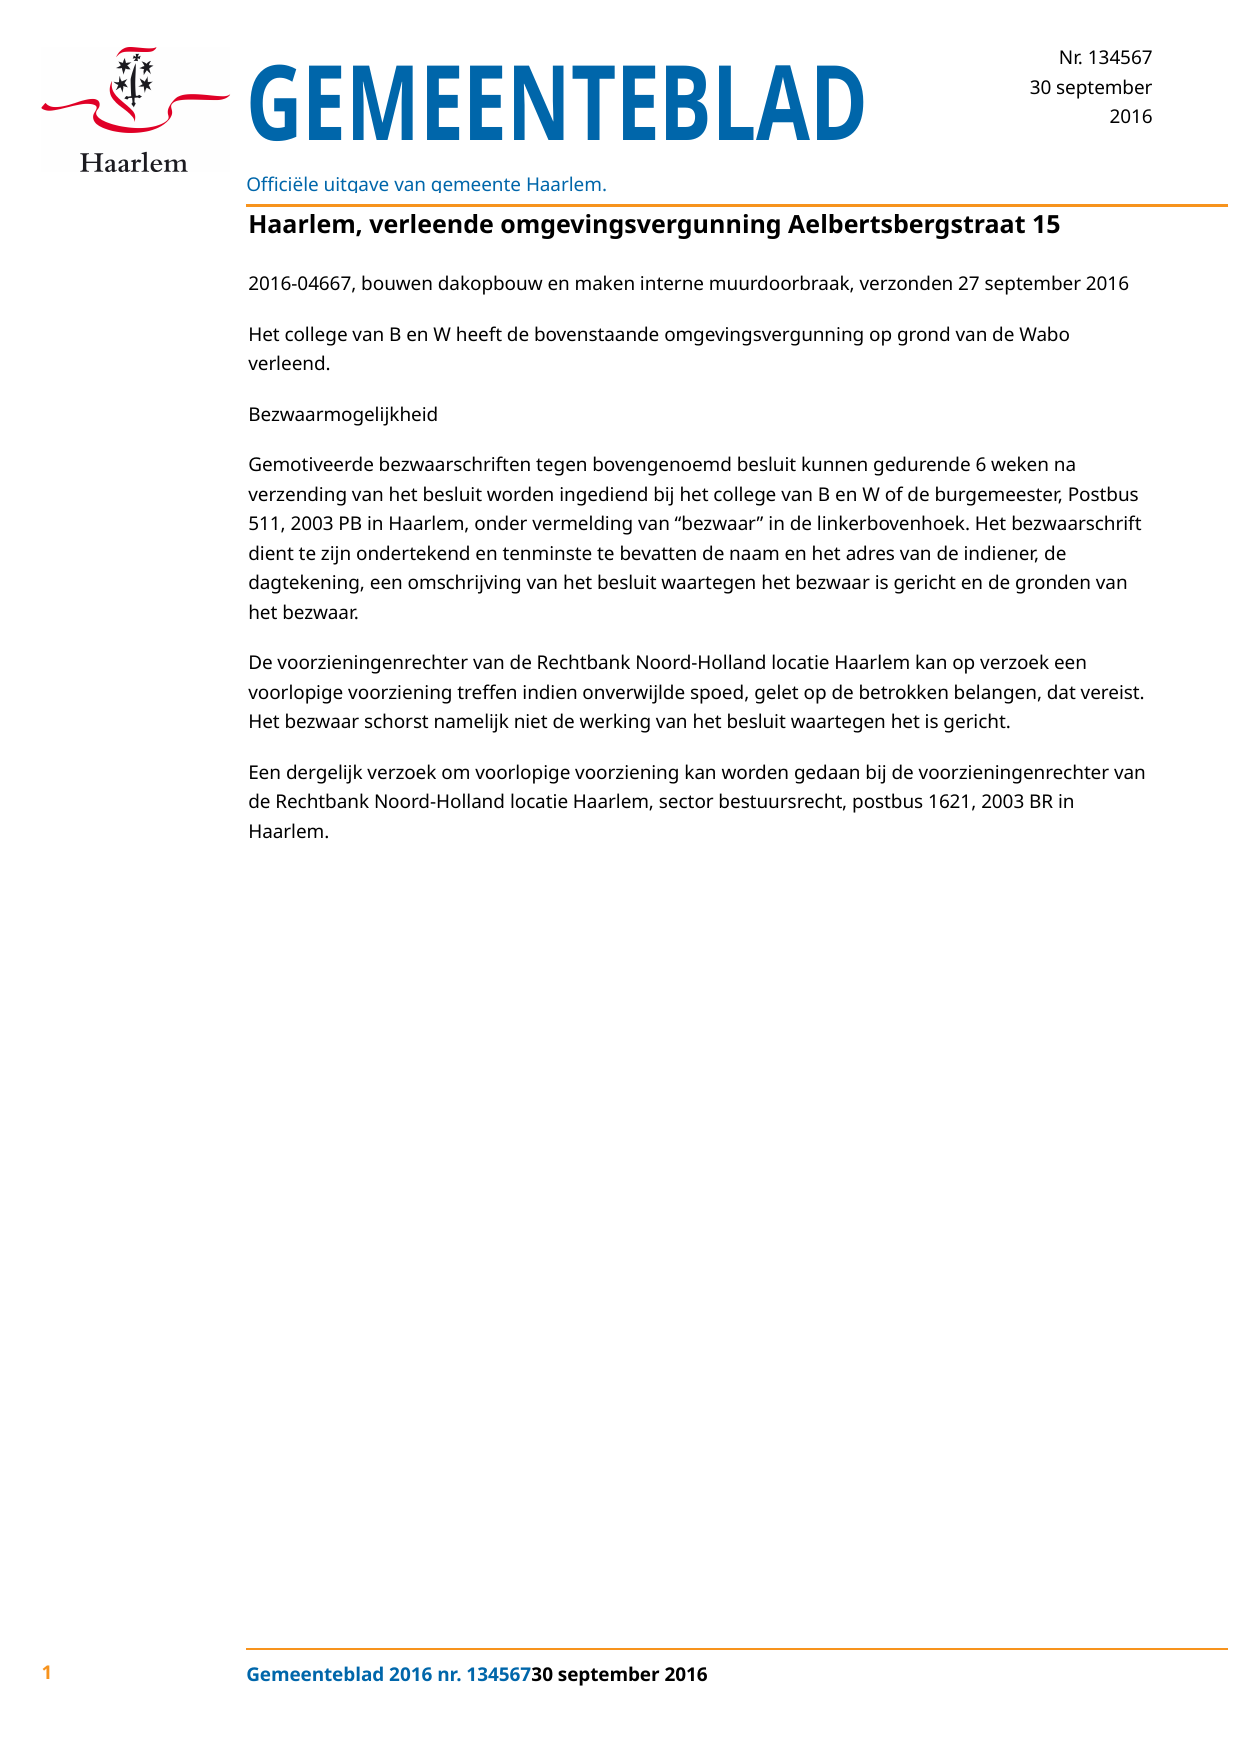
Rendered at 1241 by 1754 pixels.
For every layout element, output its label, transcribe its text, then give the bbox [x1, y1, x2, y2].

text Gemotiveerde bezwaarschriften tegen bovengenoemd besluit kunnen gedurende 6 weken na verzending van het besluit worden ingediend bij het college van B en W of de burgemeester, Postbus 511, 2003 PB in Haarlem, onder vermelding van “bezwaar” in de linkerbovenhoek. Het bezwaarschrift dient te zijn ondertekend en tenminste te bevatten de naam en het adres van de indiener, de dagtekening, een omschrijving van het besluit waartegen het bezwaar is gericht en de gronden van het bezwaar. [248, 451, 1152, 625]
text Het college van B en W heeft de bovenstaande omgevingsvergunning op grond van de Wabo verleend. [248, 321, 1152, 376]
text De voorzieningenrechter van de Rechtbank Noord-Holland locatie Haarlem kan op verzoek een voorlopige voorziening treffen indien onverwijlde spoed, gelet op de betrokken belangen, dat vereist. Het bezwaar schorst namelijk niet de werking van het besluit waartegen het is gericht. [248, 649, 1152, 734]
text 2016-04667, bouwen dakopbouw en maken interne muurdoorbraak, verzonden 27 september 2016 [248, 270, 1152, 296]
text Bezwaarmogelijkheid [248, 401, 1152, 426]
text Een dergelijk verzoek om voorlopige voorziening kan worden gedaan bij de voorzieningenrechter van de Rechtbank Noord-Holland locatie Haarlem, sector bestuursrecht, postbus 1621, 2003 BR in Haarlem. [248, 759, 1152, 844]
picture [41, 47, 231, 172]
text Haarlem, verleende omgevingsvergunning Aelbertsbergstraat 15 [248, 207, 1152, 241]
